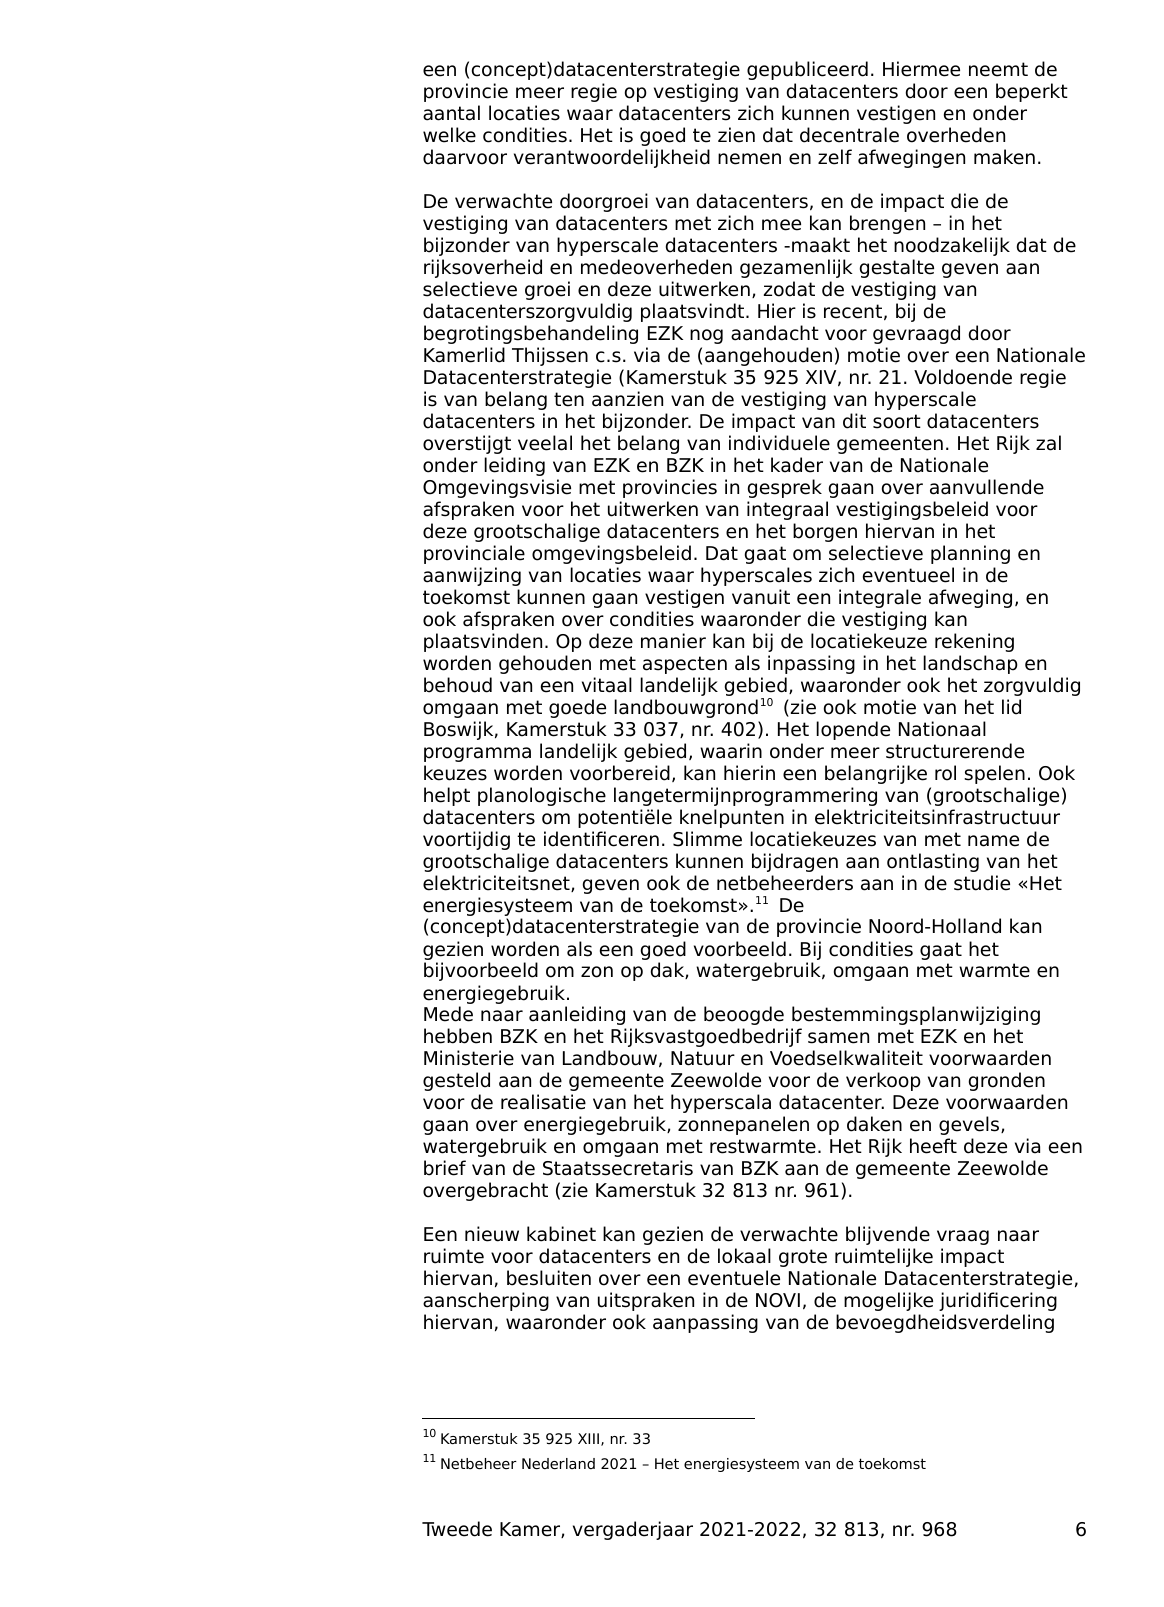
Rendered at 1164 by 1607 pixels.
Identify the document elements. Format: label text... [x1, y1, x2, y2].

text Netbeheer Nederland 2021 – Het energiesysteem van de toekomst [422, 1452, 1087, 1474]
text Mede naar aanleiding van de beoogde bestemmingsplanwijziging hebben BZK en het Rijksvastgoedbedrijf samen met EZK en het Ministerie van Landbouw, Natuur en Voedselkwaliteit voorwaarden gesteld aan de gemeente Zeewolde voor de verkoop van gronden voor de realisatie van het hyperscala datacenter. Deze voorwaarden gaan over energiegebruik, zonnepanelen op daken en gevels, watergebruik en omgaan met restwarmte. Het Rijk heeft deze via een brief van de Staatssecretaris van BZK aan de gemeente Zeewolde overgebracht (zie Kamerstuk 32 813 nr. 961). [422, 1004, 1087, 1202]
text Een nieuw kabinet kan gezien de verwachte blijvende vraag naar ruimte voor datacenters en de lokaal grote ruimtelijke impact hiervan, besluiten over een eventuele Nationale Datacenterstrategie, aanscherping van uitspraken in de NOVI, de mogelijke juridificering hiervan, waaronder ook aanpassing van de bevoegdheidsverdeling [422, 1224, 1087, 1334]
text De verwachte doorgroei van datacenters, en de impact die de vestiging van datacenters met zich mee kan brengen – in het bijzonder van hyperscale datacenters -maakt het noodzakelijk dat de rijksoverheid en medeoverheden gezamenlijk gestalte geven aan selectieve groei en deze uitwerken, zodat de vestiging van datacenterszorgvuldig plaatsvindt. Hier is recent, bij de begrotingsbehandeling EZK nog aandacht voor gevraagd door Kamerlid Thijssen c.s. via de (aangehouden) motie over een Nationale Datacenterstrategie (Kamerstuk 35 925 XIV, nr. 21. Voldoende regie is van belang ten aanzien van de vestiging van hyperscale datacenters in het bijzonder. De impact van dit soort datacenters overstijgt veelal het belang van individuele gemeenten. Het Rijk zal onder leiding van EZK en BZK in het kader van de Nationale Omgevingsvisie met provincies in gesprek gaan over aanvullende afspraken voor het uitwerken van integraal vestigingsbeleid voor deze grootschalige datacenters en het borgen hiervan in het provinciale omgevingsbeleid. Dat gaat om selectieve planning en aanwijzing van locaties waar hyperscales zich eventueel in de toekomst kunnen gaan vestigen vanuit een integrale afweging, en ook afspraken over condities waaronder die vestiging kan plaatsvinden. Op deze manier kan bij de locatiekeuze rekening worden gehouden met aspecten als inpassing in het landschap en behoud van een vitaal landelijk gebied, waaronder ook het zorgvuldig omgaan met goede landbouwgrond (zie ook motie van het lid Boswijk, Kamerstuk 33 037, nr. 402). Het lopende Nationaal programma landelijk gebied, waarin onder meer structurerende keuzes worden voorbereid, kan hierin een belangrijke rol spelen. Ook helpt planologische langetermijnprogrammering van (grootschalige) datacenters om potentiële knelpunten in elektriciteitsinfrastructuur voortijdig te identificeren. Slimme locatiekeuzes van met name de grootschalige datacenters kunnen bijdragen aan ontlasting van het elektriciteitsnet, geven ook de netbeheerders aan in de studie «Het energiesysteem van de toekomst». De (concept)datacenterstrategie van de provincie Noord-Holland kan gezien worden als een goed voorbeeld. Bij condities gaat het bijvoorbeeld om zon op dak, watergebruik, omgaan met warmte en energiegebruik. [422, 191, 1087, 1004]
text een (concept)datacenterstrategie gepubliceerd. Hiermee neemt de provincie meer regie op vestiging van datacenters door een beperkt aantal locaties waar datacenters zich kunnen vestigen en onder welke condities. Het is goed te zien dat decentrale overheden daarvoor verantwoordelijkheid nemen en zelf afwegingen maken. [422, 59, 1087, 169]
text Kamerstuk 35 925 XIII, nr. 33 [422, 1427, 1087, 1449]
